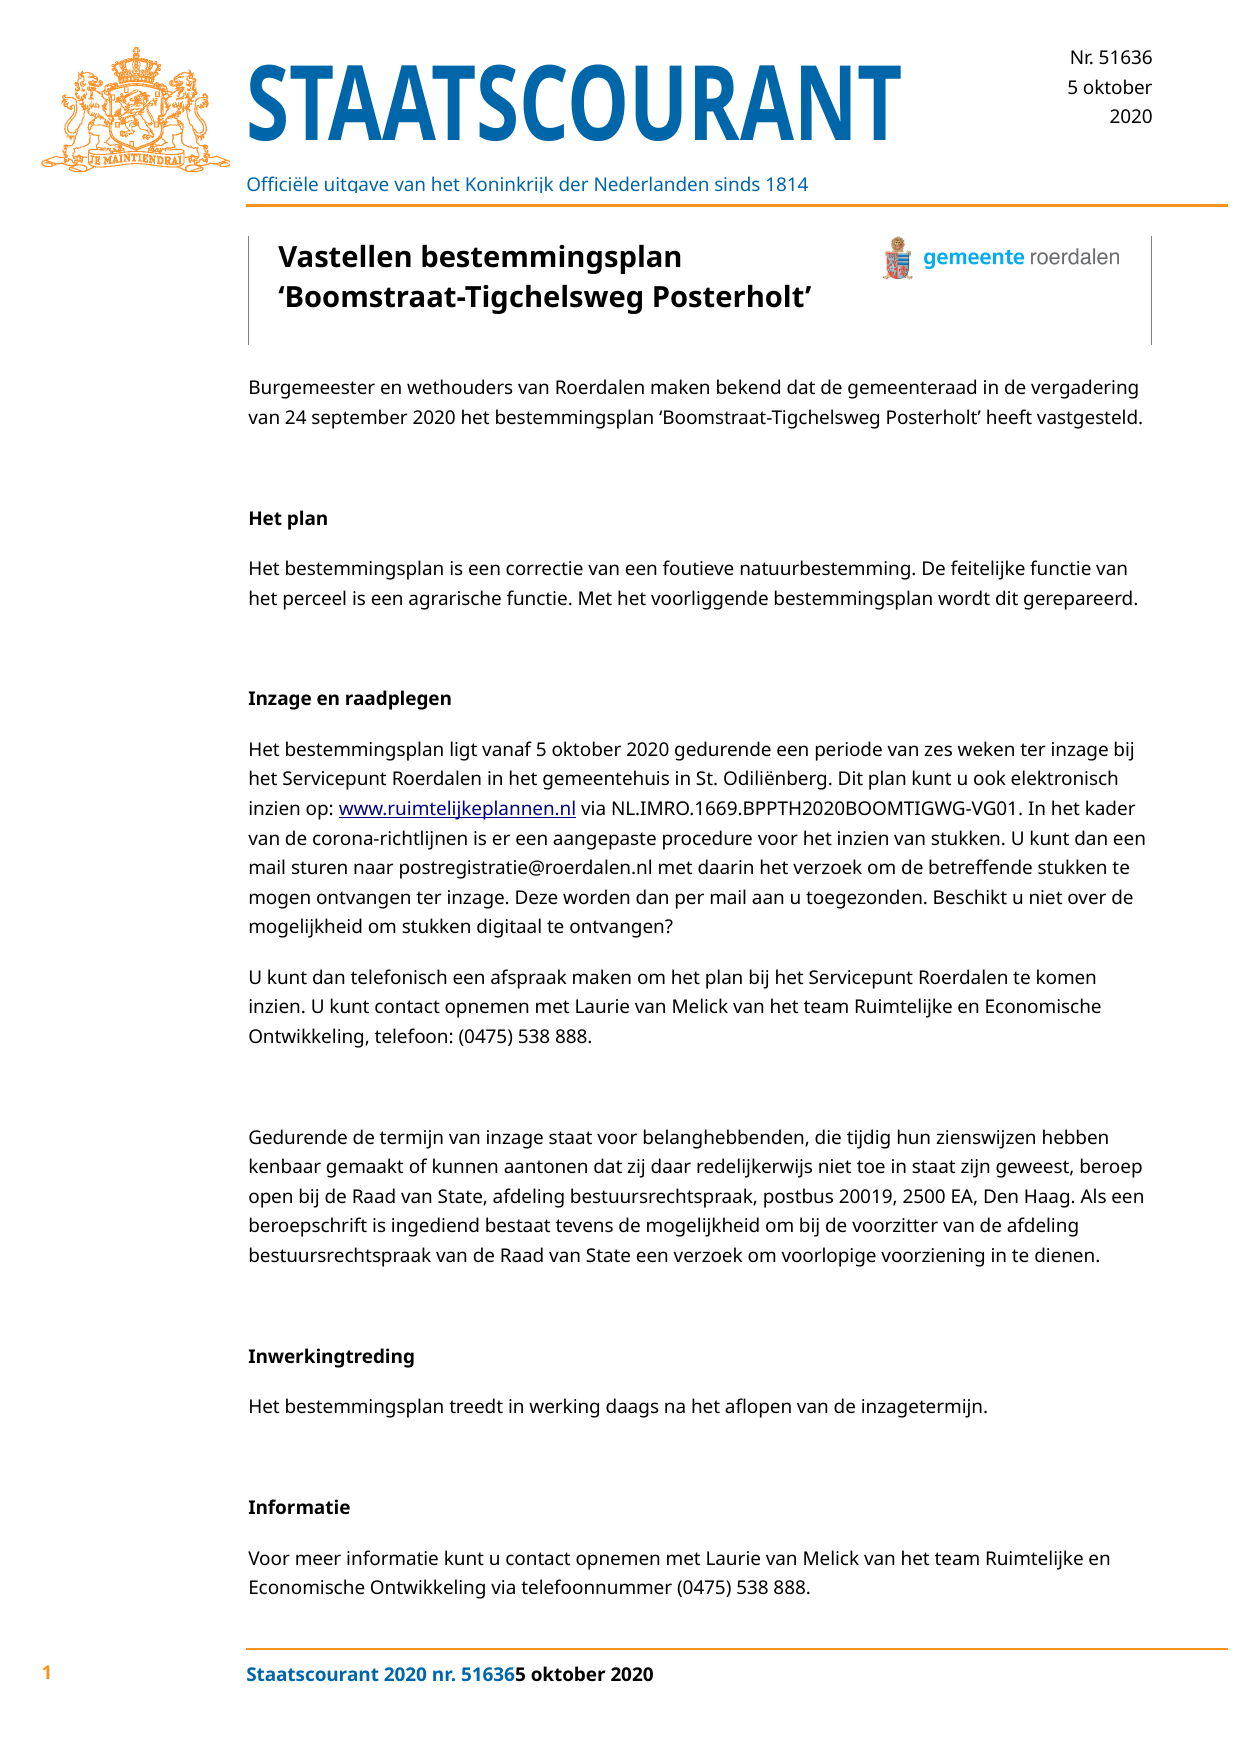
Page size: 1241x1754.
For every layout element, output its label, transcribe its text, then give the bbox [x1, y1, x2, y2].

text Voor meer informatie kunt u contact opnemen met Laurie van Melick van het team Ruimtelijke en Economische Ontwikkeling via telefoonnummer (0475) 538 888. [248, 1545, 1152, 1600]
text U kunt dan telefonisch een afspraak maken om het plan bij het Servicepunt Roerdalen te komen inzien. U kunt contact opnemen met Laurie van Melick van het team Ruimtelijke en Economische Ontwikkeling, telefoon: (0475) 538 888. [248, 964, 1152, 1049]
text Het plan [248, 505, 1152, 530]
text Het bestemmingsplan ligt vanaf 5 oktober 2020 gedurende een periode van zes weken ter inzage bij het Servicepunt Roerdalen in het gemeentehuis in St. Odiliënberg. Dit plan kunt u ook elektronisch inzien op: www.ruimtelijkeplannen.nl via NL.IMRO.1669.BPPTH2020BOOMTIGWG-VG01. In het kader van de corona-richtlijnen is er een aangepaste procedure voor het inzien van stukken. U kunt dan een mail sturen naar postregistratie@roerdalen.nl met daarin het verzoek om de betreffende stukken te mogen ontvangen ter inzage. Deze worden dan per mail aan u toegezonden. Beschikt u niet over de mogelijkheid om stukken digitaal te ontvangen? [248, 736, 1152, 939]
text Informatie [248, 1494, 1152, 1520]
text Gedurende de termijn van inzage staat voor belanghebbenden, die tijdig hun zienswijzen hebben kenbaar gemaakt of kunnen aantonen dat zij daar redelijkerwijs niet toe in staat zijn geweest, beroep open bij de Raad van State, afdeling bestuursrechtspraak, postbus 20019, 2500 EA, Den Haag. Als een beroepschrift is ingediend bestaat tevens de mogelijkheid om bij de voorzitter van de afdeling bestuursrechtspraak van de Raad van State een verzoek om voorlopige voorziening in te dienen. [248, 1124, 1152, 1268]
text Inwerkingtreding [248, 1343, 1152, 1369]
picture [882, 236, 1119, 280]
table_header Vastellen bestemmingsplan ‘Boomstraat-Tigchelsweg Posterholt’ [249, 236, 850, 345]
picture [41, 47, 231, 172]
text Burgemeester en wethouders van Roerdalen maken bekend dat de gemeenteraad in de vergadering van 24 september 2020 het bestemmingsplan ‘Boomstraat-Tigchelsweg Posterholt’ heeft vastgesteld. [248, 374, 1152, 429]
text Inzage en raadplegen [248, 686, 1152, 711]
text Het bestemmingsplan is een correctie van een foutieve natuurbestemming. De feitelijke functie van het perceel is een agrarische functie. Met het voorliggende bestemmingsplan wordt dit gerepareerd. [248, 555, 1152, 610]
text Het bestemmingsplan treedt in werking daags na het aflopen van de inzagetermijn. [248, 1393, 1152, 1419]
table_header [850, 236, 1151, 345]
